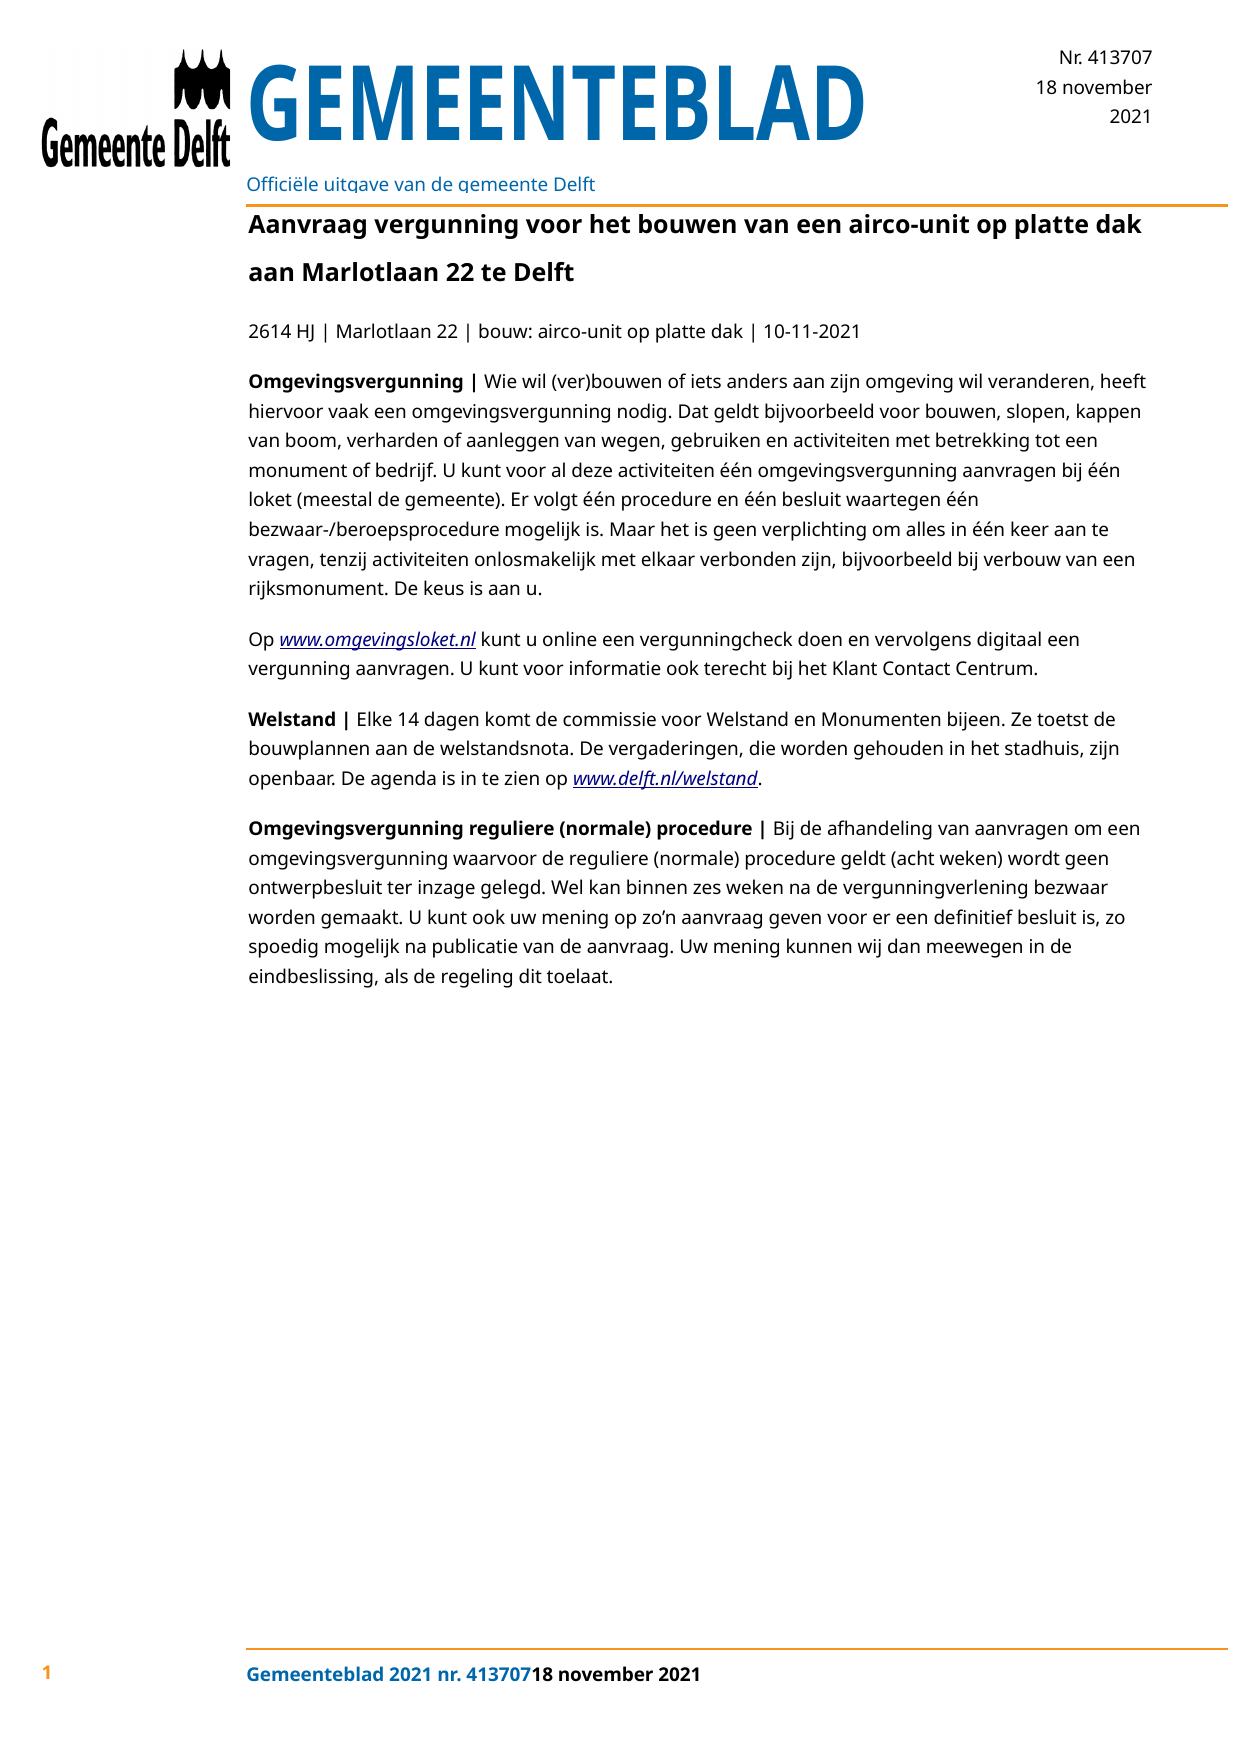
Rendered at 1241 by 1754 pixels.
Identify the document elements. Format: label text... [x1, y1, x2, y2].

text Op www.omgevingsloket.nl kunt u online een vergunningcheck doen en vervolgens digitaal een vergunning aanvragen. U kunt voor informatie ook terecht bij het Klant Contact Centrum. [248, 626, 1152, 681]
text 2614 HJ | Marlotlaan 22 | bouw: airco-unit op platte dak | 10-11-2021 [248, 318, 1152, 344]
text Omgevingsvergunning reguliere (normale) procedure | Bij de afhandeling van aanvragen om een omgevingsvergunning waarvoor de reguliere (normale) procedure geldt (acht weken) wordt geen ontwerpbesluit ter inzage gelegd. Wel kan binnen zes weken na de vergunningverlening bezwaar worden gemaakt. U kunt ook uw mening op zo’n aanvraag geven voor er een definitief besluit is, zo spoedig mogelijk na publicatie van de aanvraag. Uw mening kunnen wij dan meewegen in de eindbeslissing, als de regeling dit toelaat. [248, 815, 1152, 989]
text Omgevingsvergunning | Wie wil (ver)bouwen of iets anders aan zijn omgeving wil veranderen, heeft hiervoor vaak een omgevingsvergunning nodig. Dat geldt bijvoorbeeld voor bouwen, slopen, kappen van boom, verharden of aanleggen van wegen, gebruiken en activiteiten met betrekking tot een monument of bedrijf. U kunt voor al deze activiteiten één omgevingsvergunning aanvragen bij één loket (meestal de gemeente). Er volgt één procedure en één besluit waartegen één bezwaar-/beroepsprocedure mogelijk is. Maar het is geen verplichting om alles in één keer aan te vragen, tenzij activiteiten onlosmakelijk met elkaar verbonden zijn, bijvoorbeeld bij verbouw van een rijksmonument. De keus is aan u. [248, 368, 1152, 601]
text Welstand | Elke 14 dagen komt de commissie voor Welstand en Monumenten bijeen. Ze toetst de bouwplannen aan de welstandsnota. De vergaderingen, die worden gehouden in het stadhuis, zijn openbaar. De agenda is in te zien op www.delft.nl/welstand. [248, 706, 1152, 791]
text Aanvraag vergunning voor het bouwen van een airco-unit op platte dak aan Marlotlaan 22 te Delft [248, 207, 1152, 288]
picture [41, 47, 231, 172]
